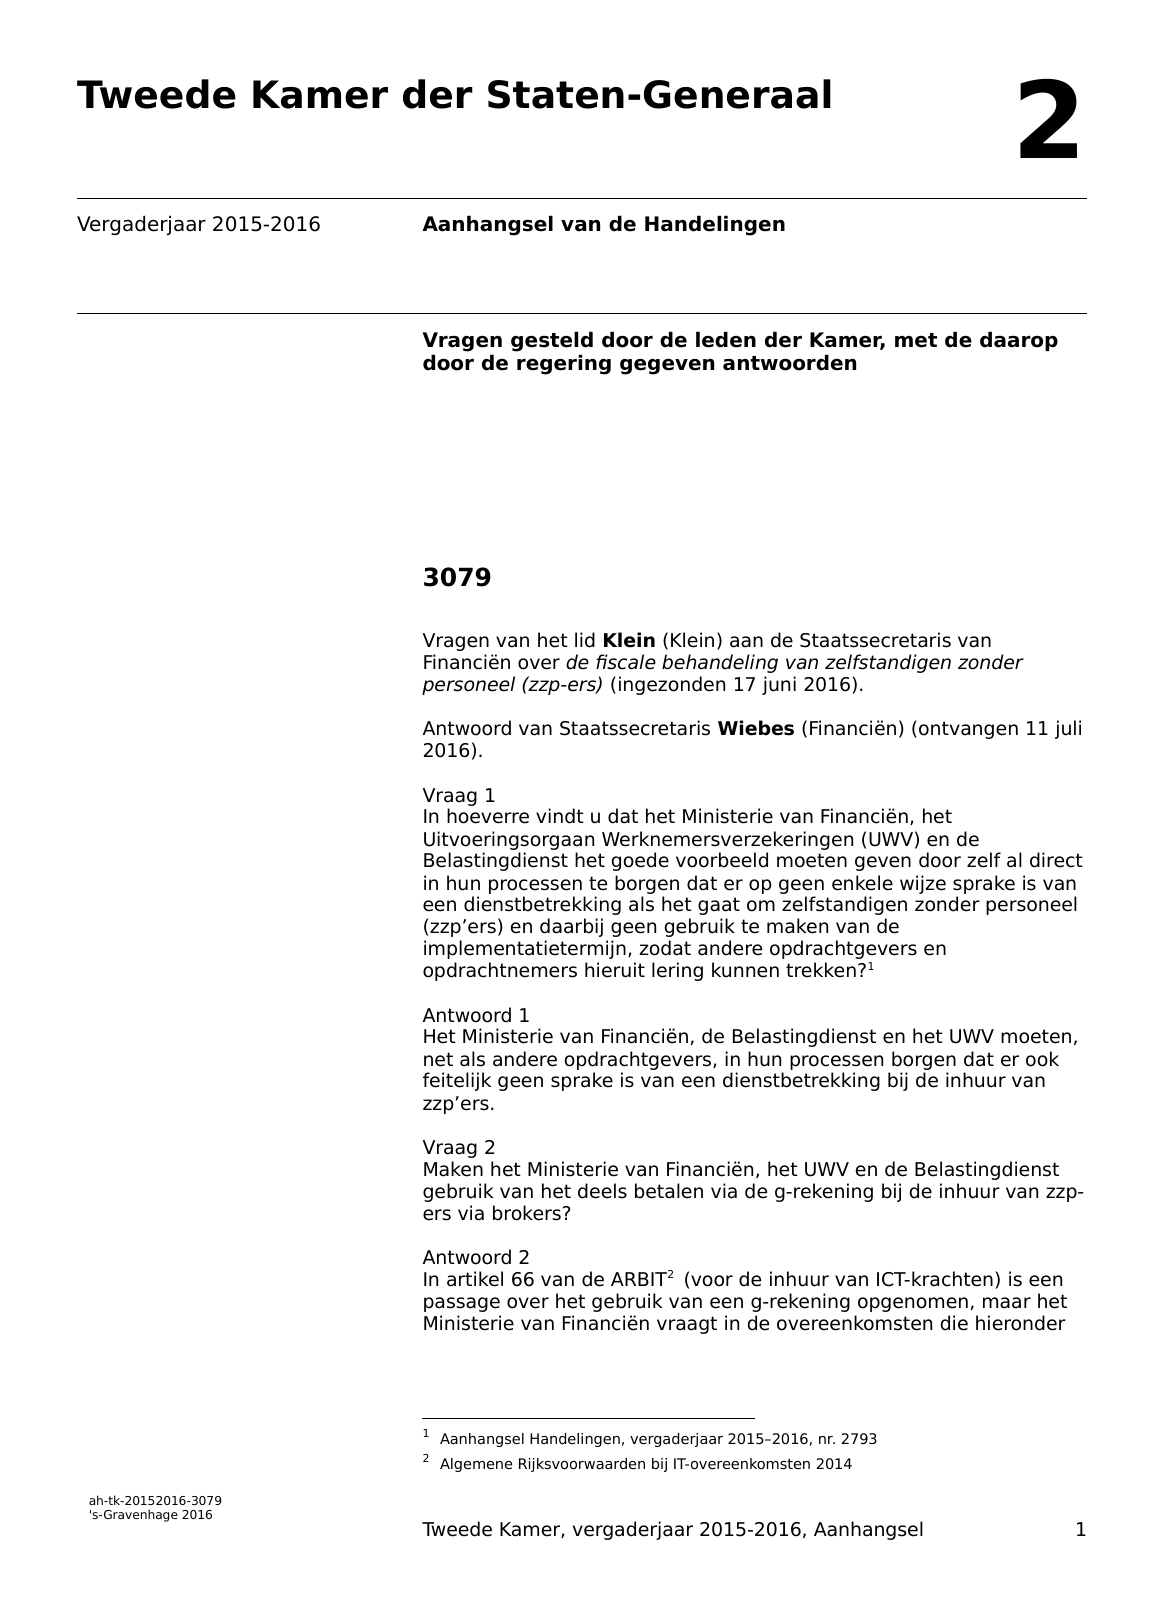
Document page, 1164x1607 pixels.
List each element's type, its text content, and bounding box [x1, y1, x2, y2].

text Antwoord 2 [422, 1247, 1087, 1269]
text Antwoord 1 [422, 1004, 1087, 1026]
text ah-tk-20152016-3079 [88, 1494, 323, 1508]
text Vragen van het lid Klein (Klein) aan de Staatssecretaris van Financiën over de fiscale behandeling van zelfstandigen zonder personeel (zzp-ers) (ingezonden 17 juni 2016). [422, 630, 1087, 696]
text 3079 [422, 563, 1087, 592]
table_header Tweede Kamer der Staten-Generaal [77, 59, 886, 198]
text Vraag 2 [422, 1137, 1087, 1158]
text In hoeverre vindt u dat het Ministerie van Financiën, het Uitvoeringsorgaan Werknemersverzekeringen (UWV) en de Belastingdienst het goede voorbeeld moeten geven door zelf al direct in hun processen te borgen dat er op geen enkele wijze sprake is van een dienstbetrekking als het gaat om zelfstandigen zonder personeel (zzp’ers) en daarbij geen gebruik te maken van de implementatietermijn, zodat andere opdrachtgevers en opdrachtnemers hieruit lering kunnen trekken? [422, 806, 1087, 982]
text Het Ministerie van Financiën, de Belastingdienst en het UWV moeten, net als andere opdrachtgevers, in hun processen borgen dat er ook feitelijk geen sprake is van een dienstbetrekking bij de inhuur van zzp’ers. [422, 1026, 1087, 1114]
table_cell Vergaderjaar 2015-2016 [77, 199, 422, 313]
table_cell [77, 314, 422, 375]
table_cell Aanhangsel van de Handelingen [422, 199, 1087, 313]
text Antwoord van Staatssecretaris Wiebes (Financiën) (ontvangen 11 juli 2016). [422, 718, 1087, 762]
text Vraag 1 [422, 784, 1087, 806]
text Maken het Ministerie van Financiën, het UWV en de Belastingdienst gebruik van het deels betalen via de g-rekening bij de inhuur van zzp-ers via brokers? [422, 1158, 1087, 1224]
table_header 2 [886, 59, 1087, 198]
text In artikel 66 van de ARBIT (voor de inhuur van ICT-krachten) is een passage over het gebruik van een g-rekening opgenomen, maar het Ministerie van Financiën vraagt in de overeenkomsten die hieronder [422, 1269, 1087, 1334]
text Algemene Rijksvoorwaarden bij IT-overeenkomsten 2014 [422, 1452, 1087, 1474]
text 's-Gravenhage 2016 [88, 1508, 323, 1522]
text Aanhangsel Handelingen, vergaderjaar 2015–2016, nr. 2793 [422, 1427, 1087, 1449]
table_cell Vragen gesteld door de leden der Kamer, met de daarop door de regering gegeven antwoorden [422, 314, 1087, 375]
